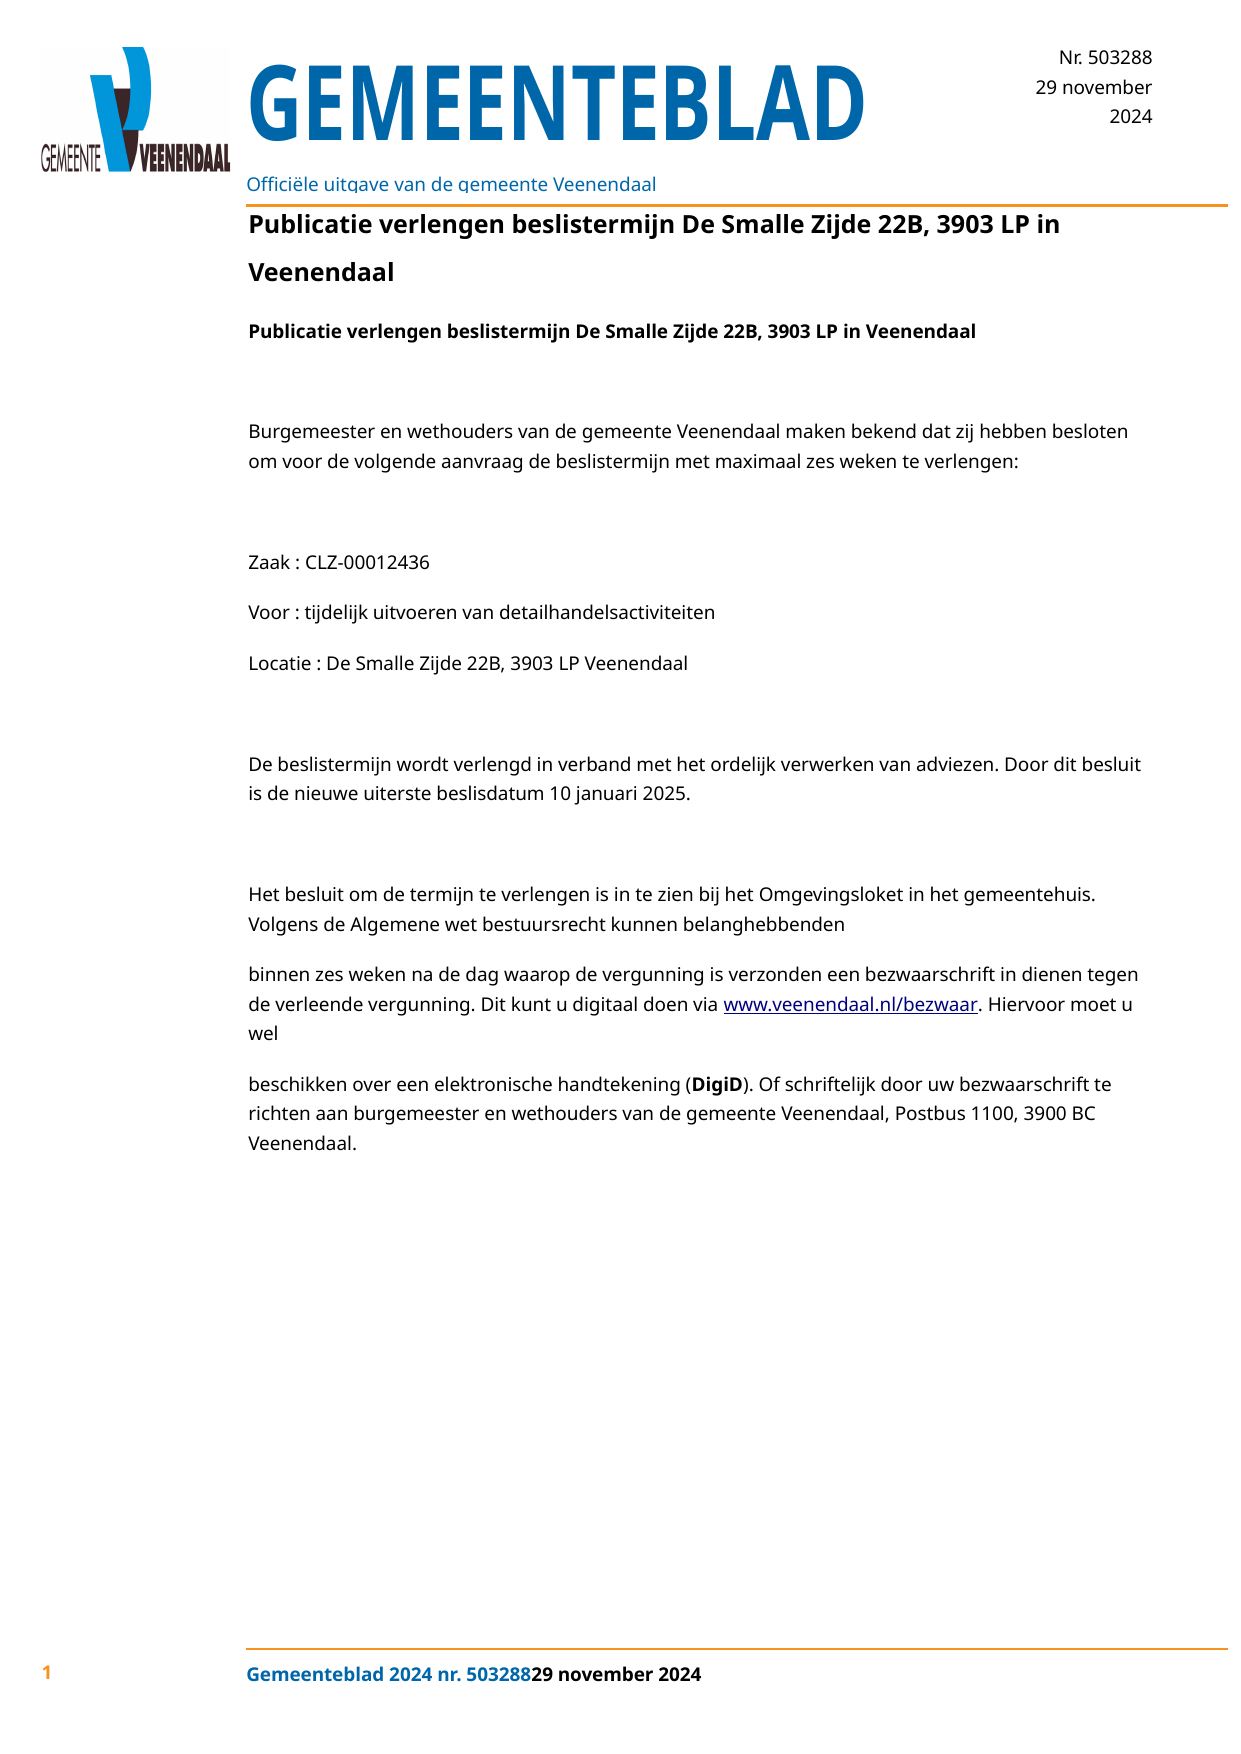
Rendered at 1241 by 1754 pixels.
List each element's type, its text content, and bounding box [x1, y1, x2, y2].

text De beslistermijn wordt verlengd in verband met het ordelijk verwerken van adviezen. Door dit besluit is de nieuwe uiterste beslisdatum 10 januari 2025. [248, 751, 1152, 806]
text Publicatie verlengen beslistermijn De Smalle Zijde 22B, 3903 LP in Veenendaal [248, 207, 1152, 288]
picture [123, 47, 231, 172]
text Burgemeester en wethouders van de gemeente Veenendaal maken bekend dat zij hebben besloten om voor de volgende aanvraag de beslistermijn met maximaal zes weken te verlengen: [248, 419, 1152, 474]
text Locatie : De Smalle Zijde 22B, 3903 LP Veenendaal [248, 650, 1152, 676]
picture [41, 47, 130, 172]
text Het besluit om de termijn te verlengen is in te zien bij het Omgevingsloket in het gemeentehuis. Volgens de Algemene wet bestuursrecht kunnen belanghebbenden [248, 881, 1152, 937]
text beschikken over een elektronische handtekening (DigiD). Of schriftelijk door uw bezwaarschrift te richten aan burgemeester en wethouders van de gemeente Veenendaal, Postbus 1100, 3900 BC Veenendaal. [248, 1071, 1152, 1156]
text Publicatie verlengen beslistermijn De Smalle Zijde 22B, 3903 LP in Veenendaal [248, 318, 1152, 344]
text Voor : tijdelijk uitvoeren van detailhandelsactiviteiten [248, 599, 1152, 625]
text Zaak : CLZ-00012436 [248, 549, 1152, 575]
text binnen zes weken na de dag waarop de vergunning is verzonden een bezwaarschrift in dienen tegen de verleende vergunning. Dit kunt u digitaal doen via www.veenendaal.nl/bezwaar. Hiervoor moet u wel [248, 961, 1152, 1046]
